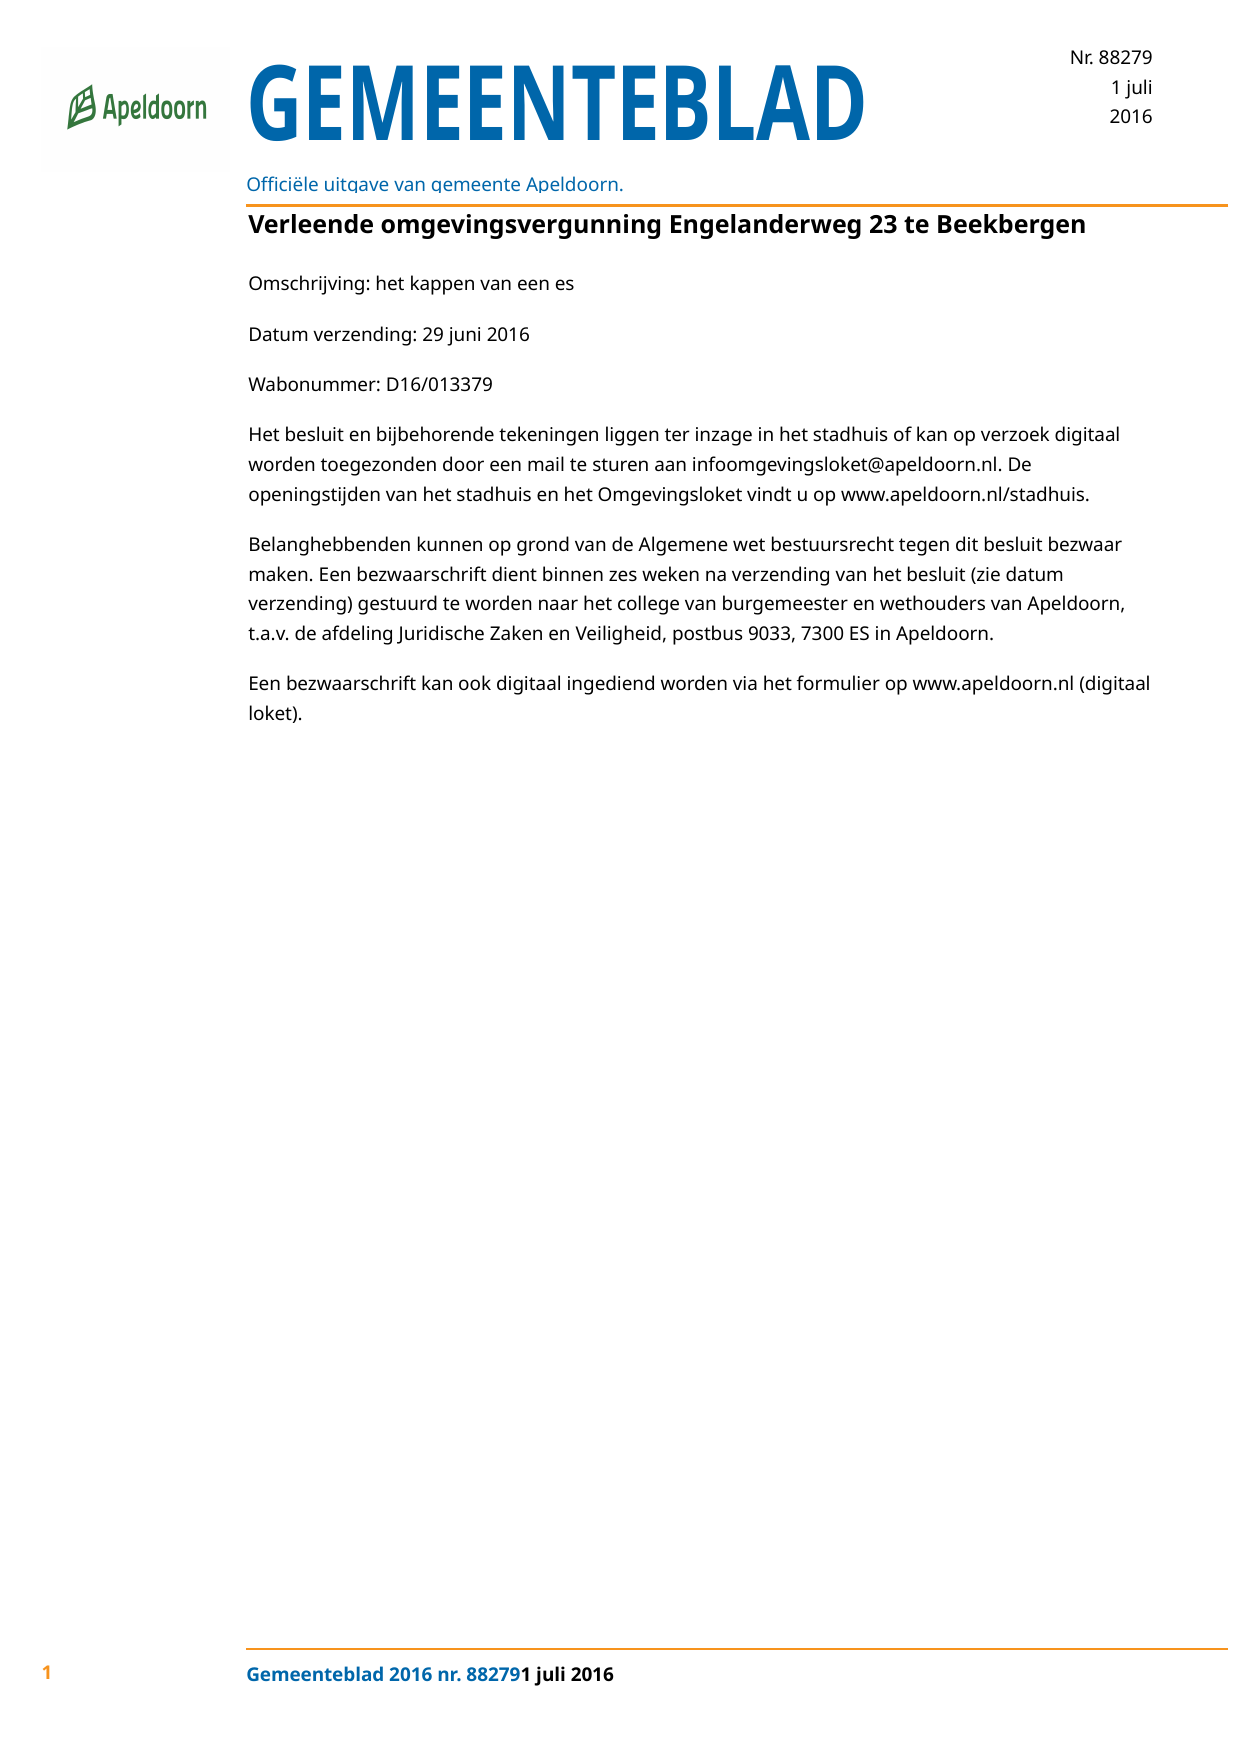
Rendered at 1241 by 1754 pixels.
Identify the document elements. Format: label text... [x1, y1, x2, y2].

text Belanghebbenden kunnen op grond van de Algemene wet bestuursrecht tegen dit besluit bezwaar maken. Een bezwaarschrift dient binnen zes weken na verzending van het besluit (zie datum verzending) gestuurd te worden naar het college van burgemeester en wethouders van Apeldoorn, t.a.v. de afdeling Juridische Zaken en Veiligheid, postbus 9033, 7300 ES in Apeldoorn. [248, 531, 1152, 646]
text Omschrijving: het kappen van een es [248, 270, 1152, 296]
text Datum verzending: 29 juni 2016 [248, 321, 1152, 346]
text Het besluit en bijbehorende tekeningen liggen ter inzage in het stadhuis of kan op verzoek digitaal worden toegezonden door een mail te sturen aan infoomgevingsloket@apeldoorn.nl. De openingstijden van het stadhuis en het Omgevingsloket vindt u op www.apeldoorn.nl/stadhuis. [248, 422, 1152, 506]
text Verleende omgevingsvergunning Engelanderweg 23 te Beekbergen [248, 207, 1152, 241]
picture [41, 47, 231, 172]
text Een bezwaarschrift kan ook digitaal ingediend worden via het formulier op www.apeldoorn.nl (digitaal loket). [248, 670, 1152, 726]
text Wabonummer: D16/013379 [248, 371, 1152, 397]
